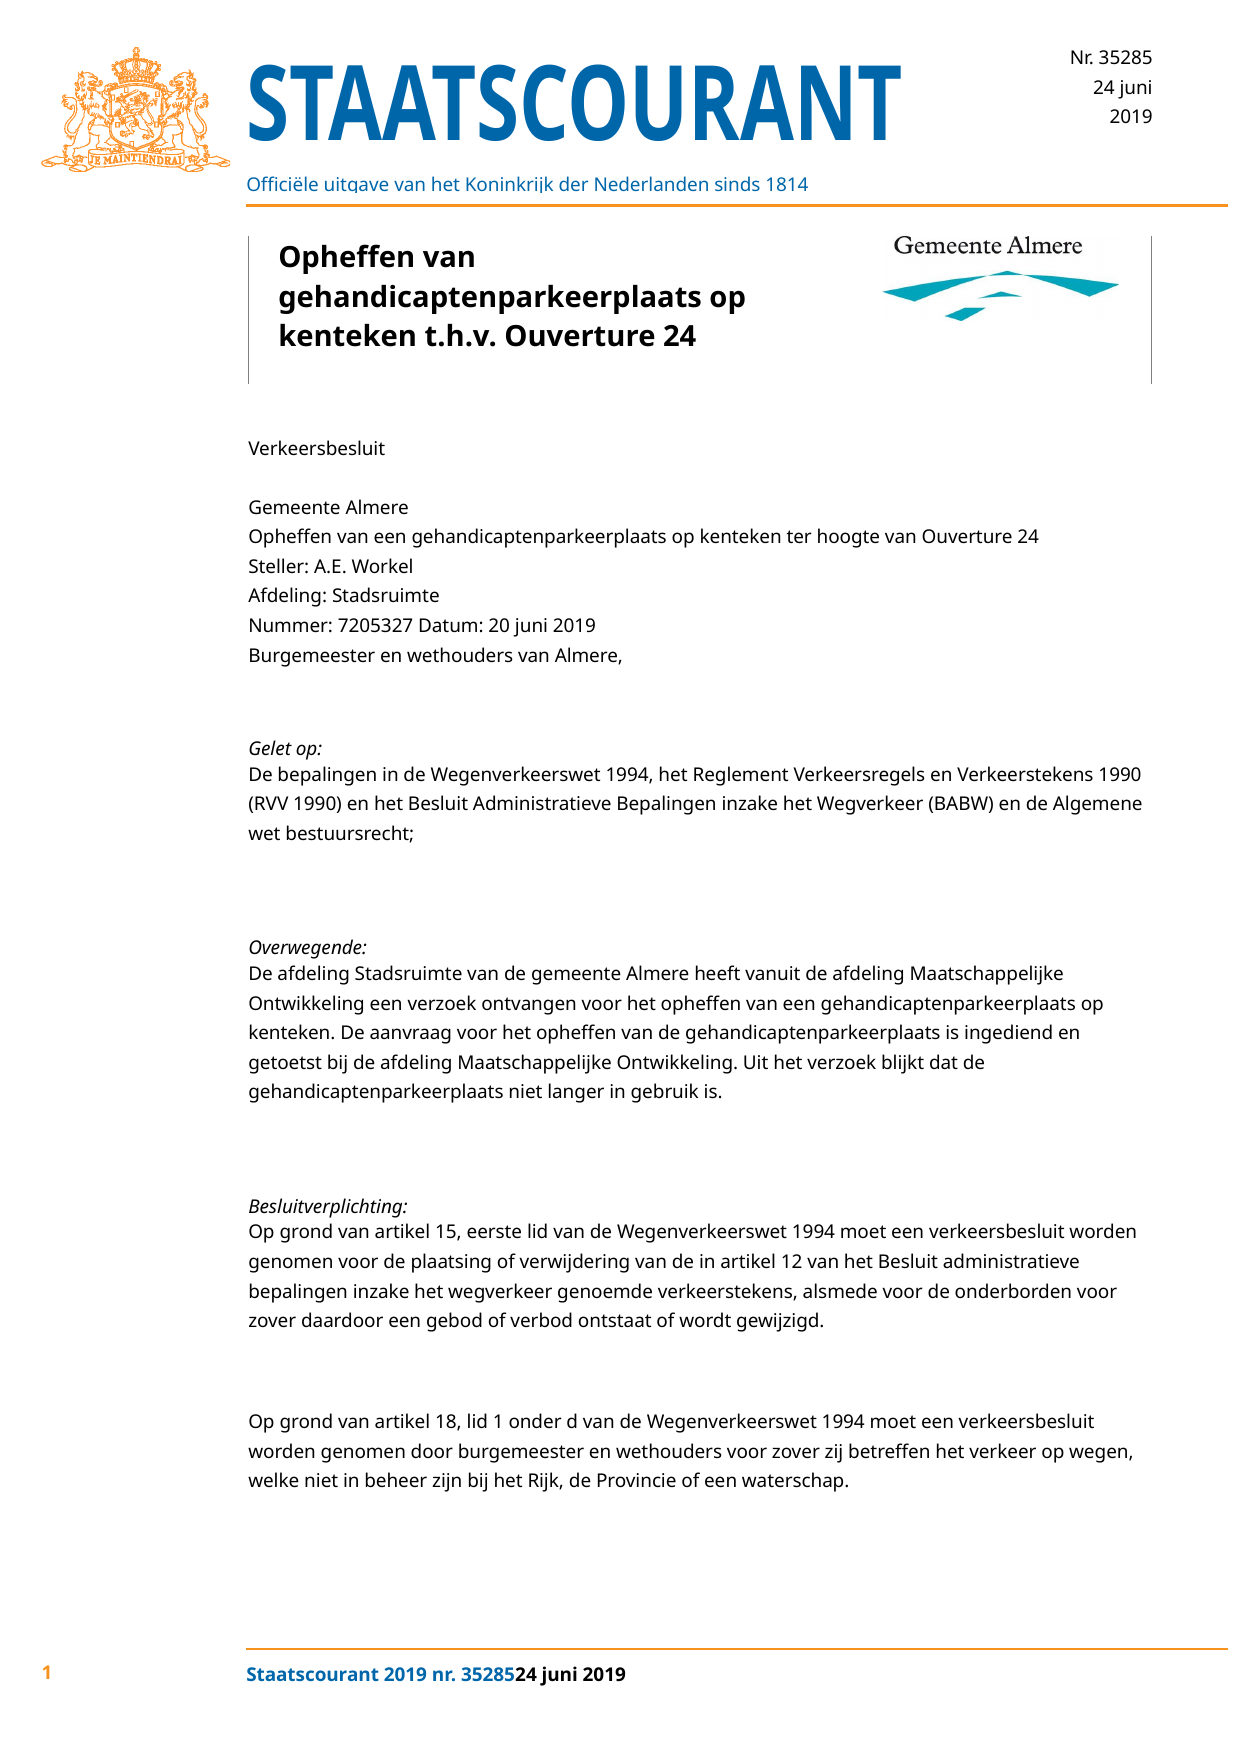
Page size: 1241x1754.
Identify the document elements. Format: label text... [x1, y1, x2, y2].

text Besluitverplichting: [248, 1193, 1152, 1219]
text Overwegende: [248, 934, 1152, 960]
text Burgemeester en wethouders van Almere, [248, 642, 1152, 667]
picture [41, 47, 231, 172]
table_header Opheffen van gehandicaptenparkeerplaats op kenteken t.h.v. Ouverture 24 [249, 236, 850, 384]
text Op grond van artikel 15, eerste lid van de Wegenverkeerswet 1994 moet een verkeersbesluit worden genomen voor de plaatsing of verwijdering van de in artikel 12 van het Besluit administratieve bepalingen inzake het wegverkeer genoemde verkeerstekens, alsmede voor de onderborden voor zover daardoor een gebod of verbod ontstaat of wordt gewijzigd. [248, 1219, 1152, 1333]
picture [882, 236, 1119, 321]
text Opheffen van een gehandicaptenparkeerplaats op kenteken ter hoogte van Ouverture 24 [248, 523, 1152, 549]
text De bepalingen in de Wegenverkeerswet 1994, het Reglement Verkeersregels en Verkeerstekens 1990 (RVV 1990) en het Besluit Administratieve Bepalingen inzake het Wegverkeer (BABW) en de Algemene wet bestuursrecht; [248, 761, 1152, 846]
text Nummer: 7205327 Datum: 20 juni 2019 [248, 612, 1152, 638]
table_header [850, 236, 1151, 384]
text Verkeersbesluit [248, 435, 1152, 460]
text De afdeling Stadsruimte van de gemeente Almere heeft vanuit de afdeling Maatschappelijke Ontwikkeling een verzoek ontvangen voor het opheffen van een gehandicaptenparkeerplaats op kenteken. De aanvraag voor het opheffen van de gehandicaptenparkeerplaats is ingediend en getoetst bij de afdeling Maatschappelijke Ontwikkeling. Uit het verzoek blijkt dat de gehandicaptenparkeerplaats niet langer in gebruik is. [248, 960, 1152, 1104]
text Op grond van artikel 18, lid 1 onder d van de Wegenverkeerswet 1994 moet een verkeersbesluit worden genomen door burgemeester en wethouders voor zover zij betreffen het verkeer op wegen, welke niet in beheer zijn bij het Rijk, de Provincie of een waterschap. [248, 1408, 1152, 1493]
text Gemeente Almere [248, 494, 1152, 519]
text Afdeling: Stadsruimte [248, 583, 1152, 608]
text Steller: A.E. Workel [248, 553, 1152, 579]
text Gelet op: [248, 735, 1152, 761]
